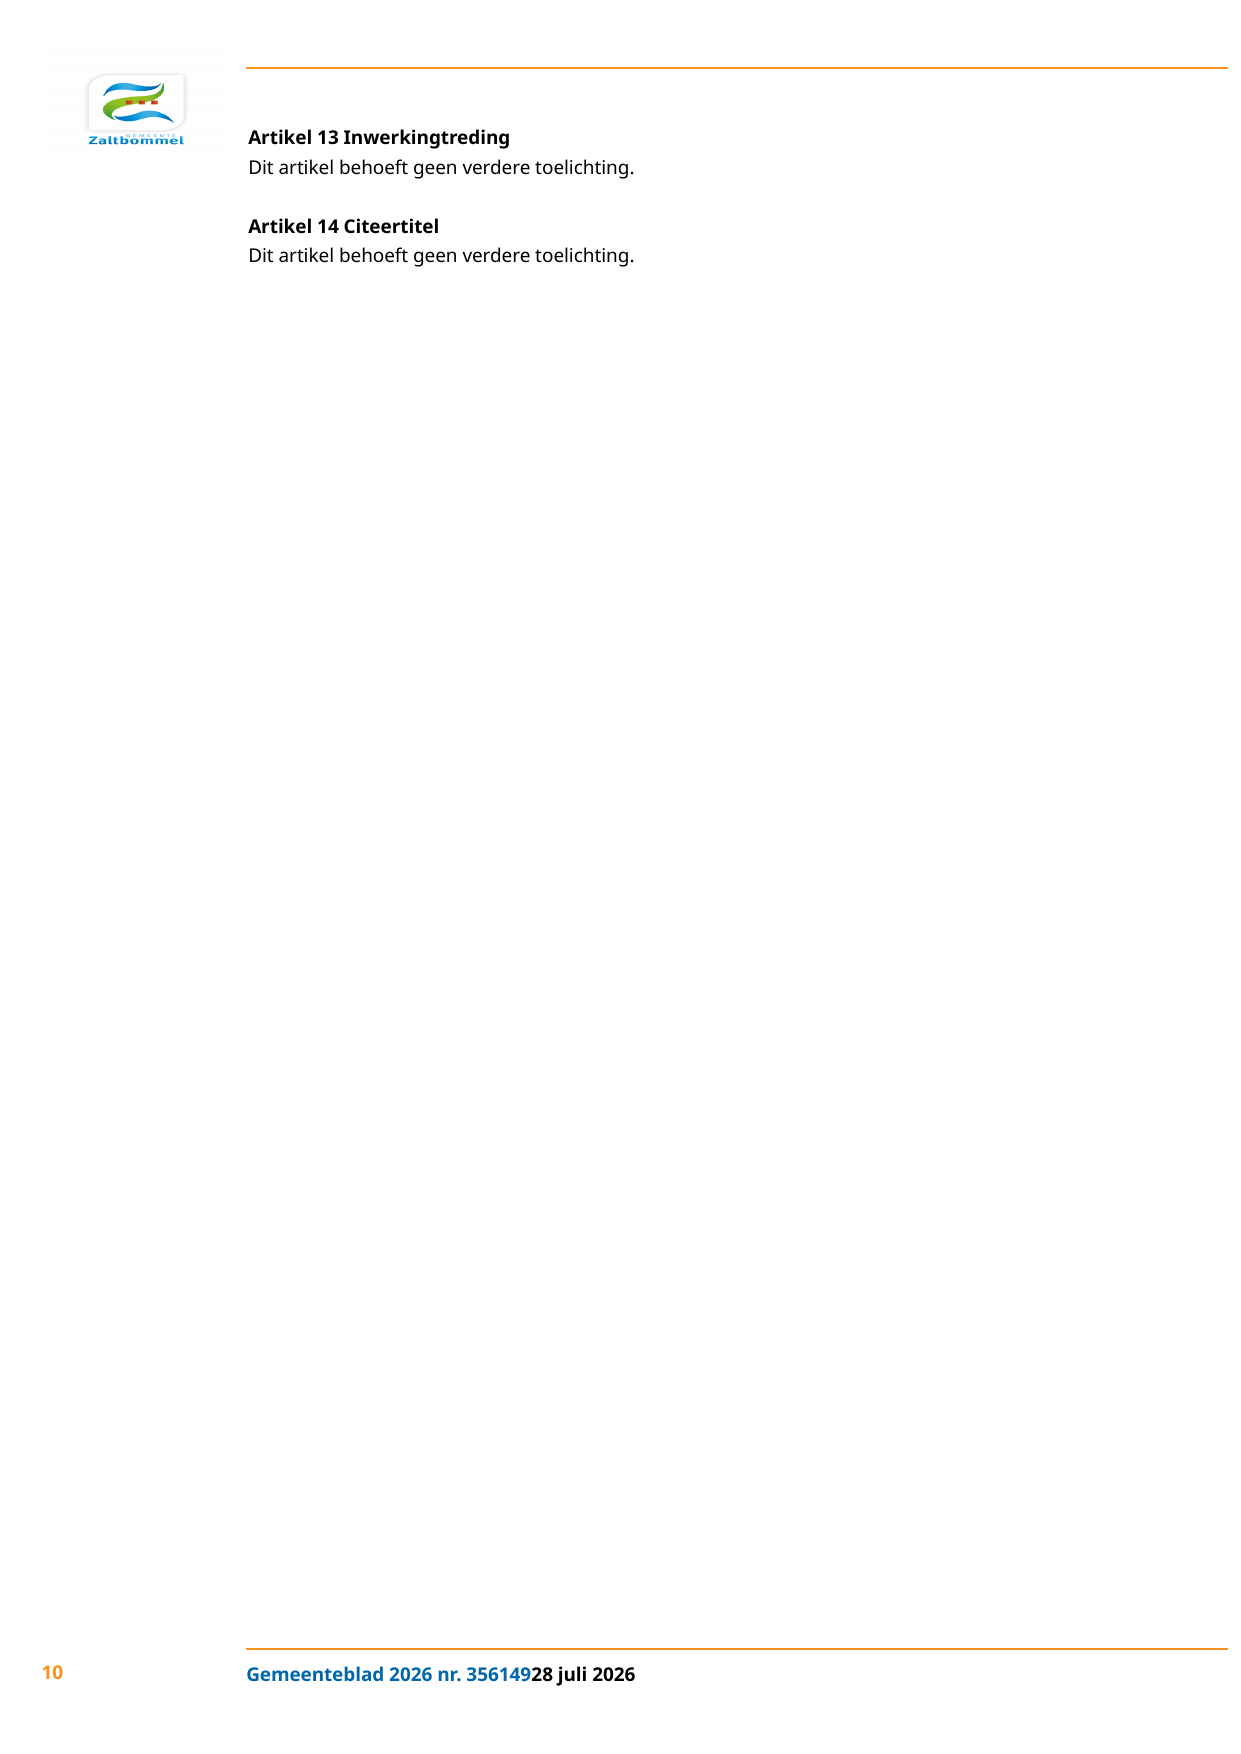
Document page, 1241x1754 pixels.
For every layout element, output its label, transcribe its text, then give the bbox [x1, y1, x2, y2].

text Artikel 13 Inwerkingtreding [248, 124, 1152, 150]
text Dit artikel behoeft geen verdere toelichting. [248, 154, 1152, 180]
text Dit artikel behoeft geen verdere toelichting. [248, 243, 1152, 268]
picture [41, 47, 231, 172]
text Artikel 14 Citeertitel [248, 213, 1152, 239]
